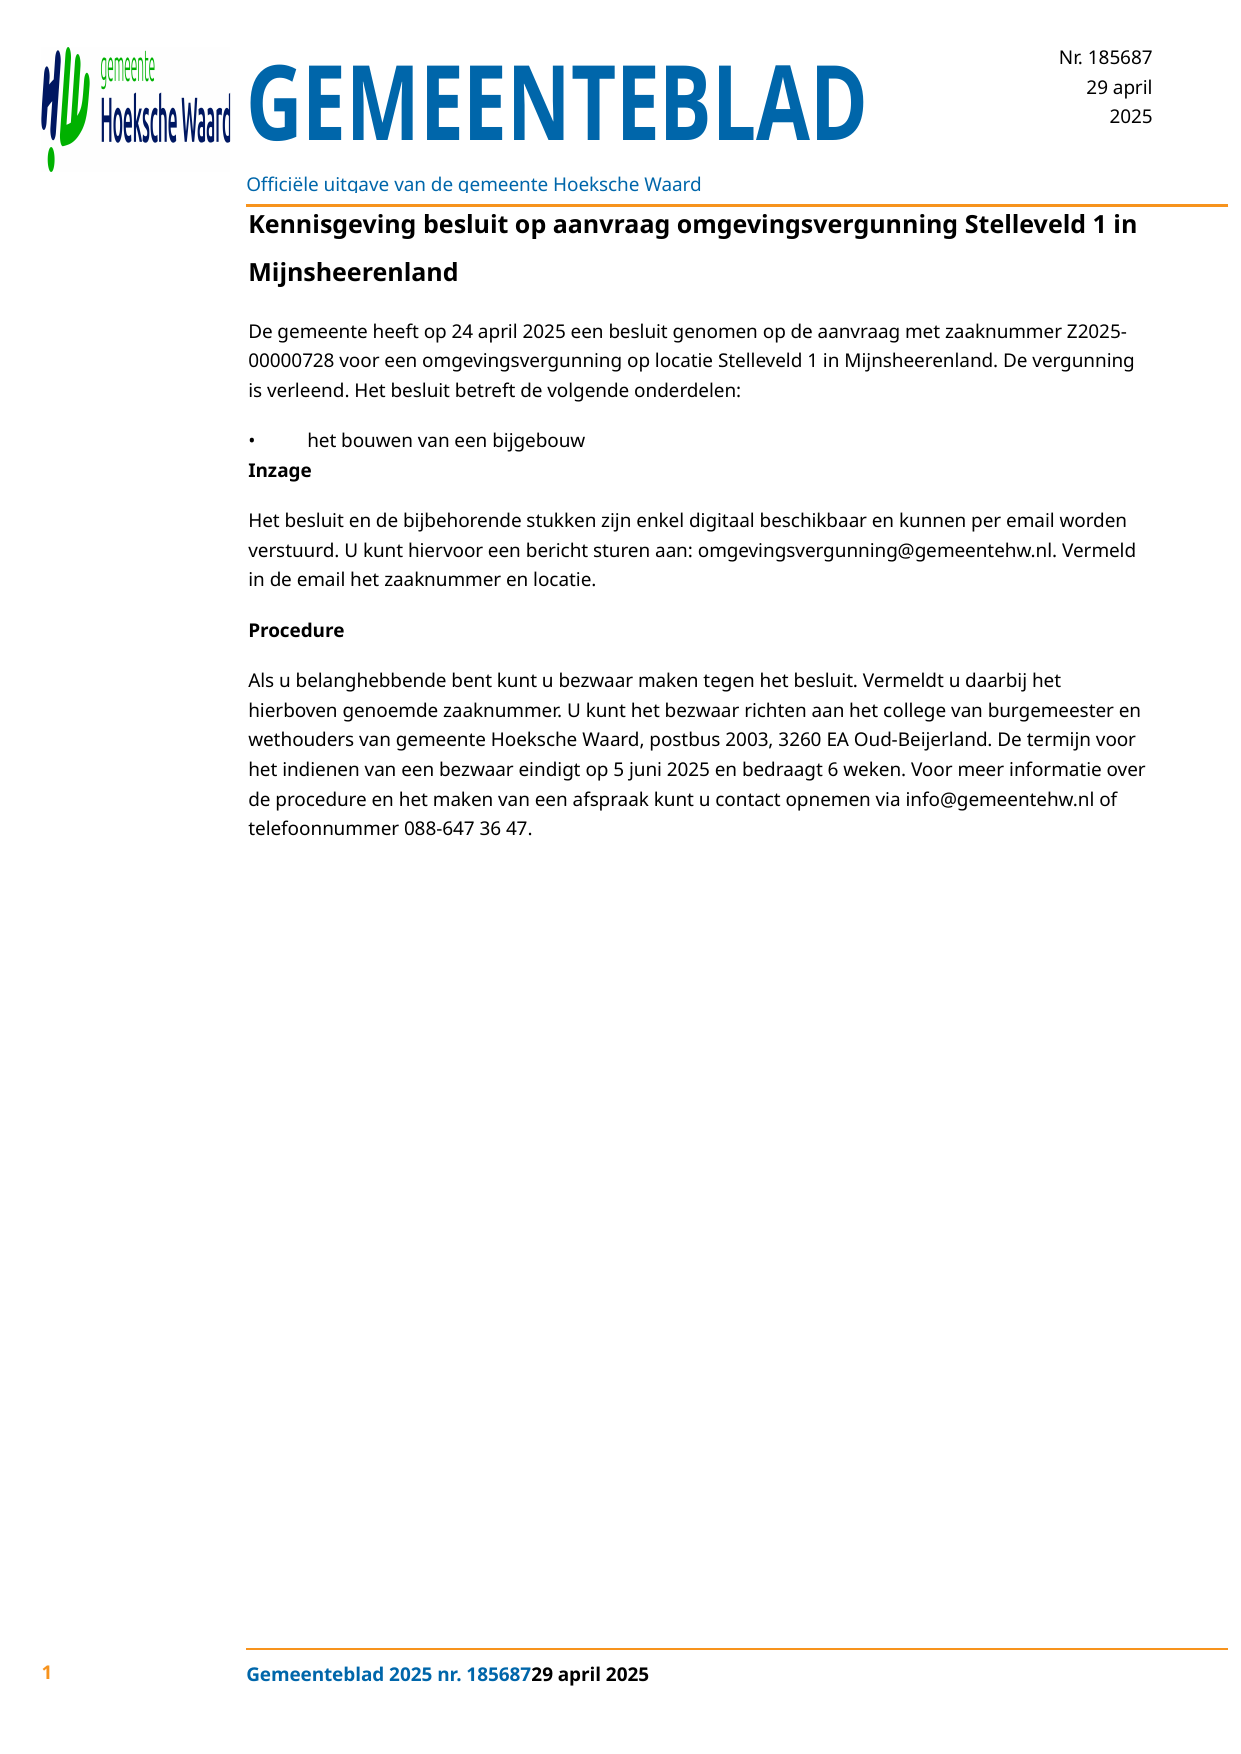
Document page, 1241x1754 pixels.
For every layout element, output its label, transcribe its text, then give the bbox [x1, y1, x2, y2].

text Procedure [248, 617, 1152, 643]
text Kennisgeving besluit op aanvraag omgevingsvergunning Stelleveld 1 in Mijnsheerenland [248, 207, 1152, 288]
picture [41, 47, 231, 172]
list het bouwen van een bijgebouw [248, 427, 1152, 453]
text Als u belanghebbende bent kunt u bezwaar maken tegen het besluit. Vermeldt u daarbij het hierboven genoemde zaaknummer. U kunt het bezwaar richten aan het college van burgemeester en wethouders van gemeente Hoeksche Waard, postbus 2003, 3260 EA Oud-Beijerland. De termijn voor het indienen van een bezwaar eindigt op 5 juni 2025 en bedraagt 6 weken. Voor meer informatie over de procedure en het maken van een afspraak kunt u contact opnemen via info@gemeentehw.nl of telefoonnummer 088-647 36 47. [248, 667, 1152, 841]
text Het besluit en de bijbehorende stukken zijn enkel digitaal beschikbaar en kunnen per email worden verstuurd. U kunt hiervoor een bericht sturen aan: omgevingsvergunning@gemeentehw.nl. Vermeld in de email het zaaknummer en locatie. [248, 507, 1152, 592]
text De gemeente heeft op 24 april 2025 een besluit genomen op de aanvraag met zaaknummer Z2025-00000728 voor een omgevingsvergunning op locatie Stelleveld 1 in Mijnsheerenland. De vergunning is verleend. Het besluit betreft de volgende onderdelen: [248, 318, 1152, 403]
text Inzage [248, 457, 1152, 483]
